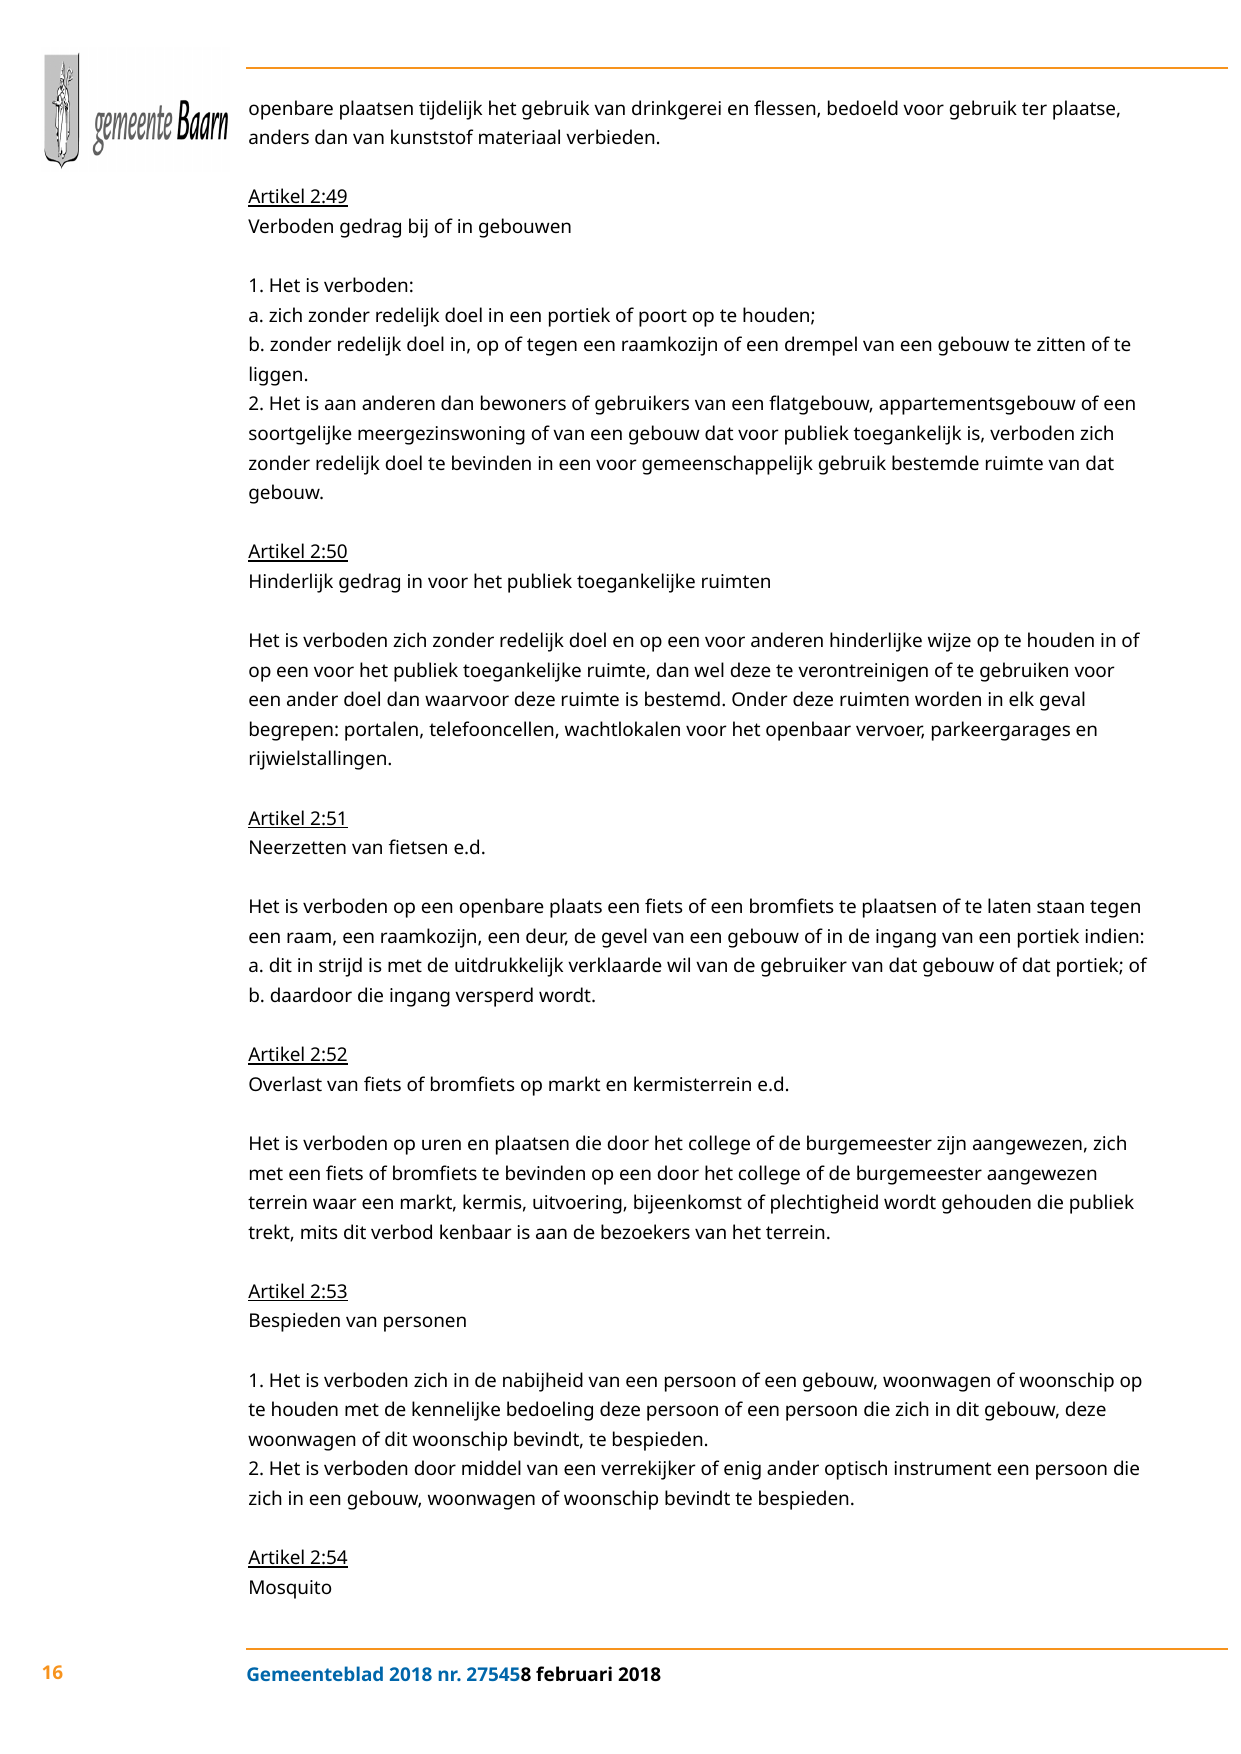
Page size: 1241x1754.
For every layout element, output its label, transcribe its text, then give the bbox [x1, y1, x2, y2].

text Artikel 2:53 [248, 1278, 1152, 1304]
text 2. Het is aan anderen dan bewoners of gebruikers van een flatgebouw, appartementsgebouw of een soortgelijke meergezinswoning of van een gebouw dat voor publiek toegankelijk is, verboden zich zonder redelijk doel te bevinden in een voor gemeenschappelijk gebruik bestemde ruimte van dat gebouw. [248, 391, 1152, 505]
text Artikel 2:54 [248, 1544, 1152, 1570]
text Verboden gedrag bij of in gebouwen [248, 213, 1152, 239]
text Overlast van fiets of bromfiets op markt en kermisterrein e.d. [248, 1071, 1152, 1097]
text Artikel 2:50 [248, 538, 1152, 564]
text Het is verboden op een openbare plaats een fiets of een bromfiets te plaatsen of te laten staan tegen een raam, een raamkozijn, een deur, de gevel van een gebouw of in de ingang van een portiek indien: [248, 893, 1152, 949]
text Mosquito [248, 1574, 1152, 1600]
text Neerzetten van fietsen e.d. [248, 834, 1152, 860]
text Artikel 2:49 [248, 183, 1152, 209]
text b. zonder redelijk doel in, op of tegen een raamkozijn of een drempel van een gebouw te zitten of te liggen. [248, 331, 1152, 387]
text 1. Het is verboden: [248, 272, 1152, 298]
text a. zich zonder redelijk doel in een portiek of poort op te houden; [248, 302, 1152, 328]
text Hinderlijk gedrag in voor het publiek toegankelijke ruimten [248, 568, 1152, 594]
text Het is verboden zich zonder redelijk doel en op een voor anderen hinderlijke wijze op te houden in of op een voor het publiek toegankelijke ruimte, dan wel deze te verontreinigen of te gebruiken voor een ander doel dan waarvoor deze ruimte is bestemd. Onder deze ruimten worden in elk geval begrepen: portalen, telefooncellen, wachtlokalen voor het openbaar vervoer, parkeergarages en rijwielstallingen. [248, 627, 1152, 771]
text b. daardoor die ingang versperd wordt. [248, 982, 1152, 1008]
text Artikel 2:51 [248, 805, 1152, 831]
text a. dit in strijd is met de uitdrukkelijk verklaarde wil van de gebruiker van dat gebouw of dat portiek; of [248, 953, 1152, 978]
picture [41, 47, 231, 172]
text 1. Het is verboden zich in de nabijheid van een persoon of een gebouw, woonwagen of woonschip op te houden met de kennelijke bedoeling deze persoon of een persoon die zich in dit gebouw, deze woonwagen of dit woonschip bevindt, te bespieden. [248, 1367, 1152, 1452]
text Artikel 2:52 [248, 1041, 1152, 1067]
text 2. Het is verboden door middel van een verrekijker of enig ander optisch instrument een persoon die zich in een gebouw, woonwagen of woonschip bevindt te bespieden. [248, 1456, 1152, 1511]
text openbare plaatsen tijdelijk het gebruik van drinkgerei en flessen, bedoeld voor gebruik ter plaatse, anders dan van kunststof materiaal verbieden. [248, 95, 1152, 150]
text Bespieden van personen [248, 1308, 1152, 1333]
text Het is verboden op uren en plaatsen die door het college of de burgemeester zijn aangewezen, zich met een fiets of bromfiets te bevinden op een door het college of de burgemeester aangewezen terrein waar een markt, kermis, uitvoering, bijeenkomst of plechtigheid wordt gehouden die publiek trekt, mits dit verbod kenbaar is aan de bezoekers van het terrein. [248, 1130, 1152, 1245]
